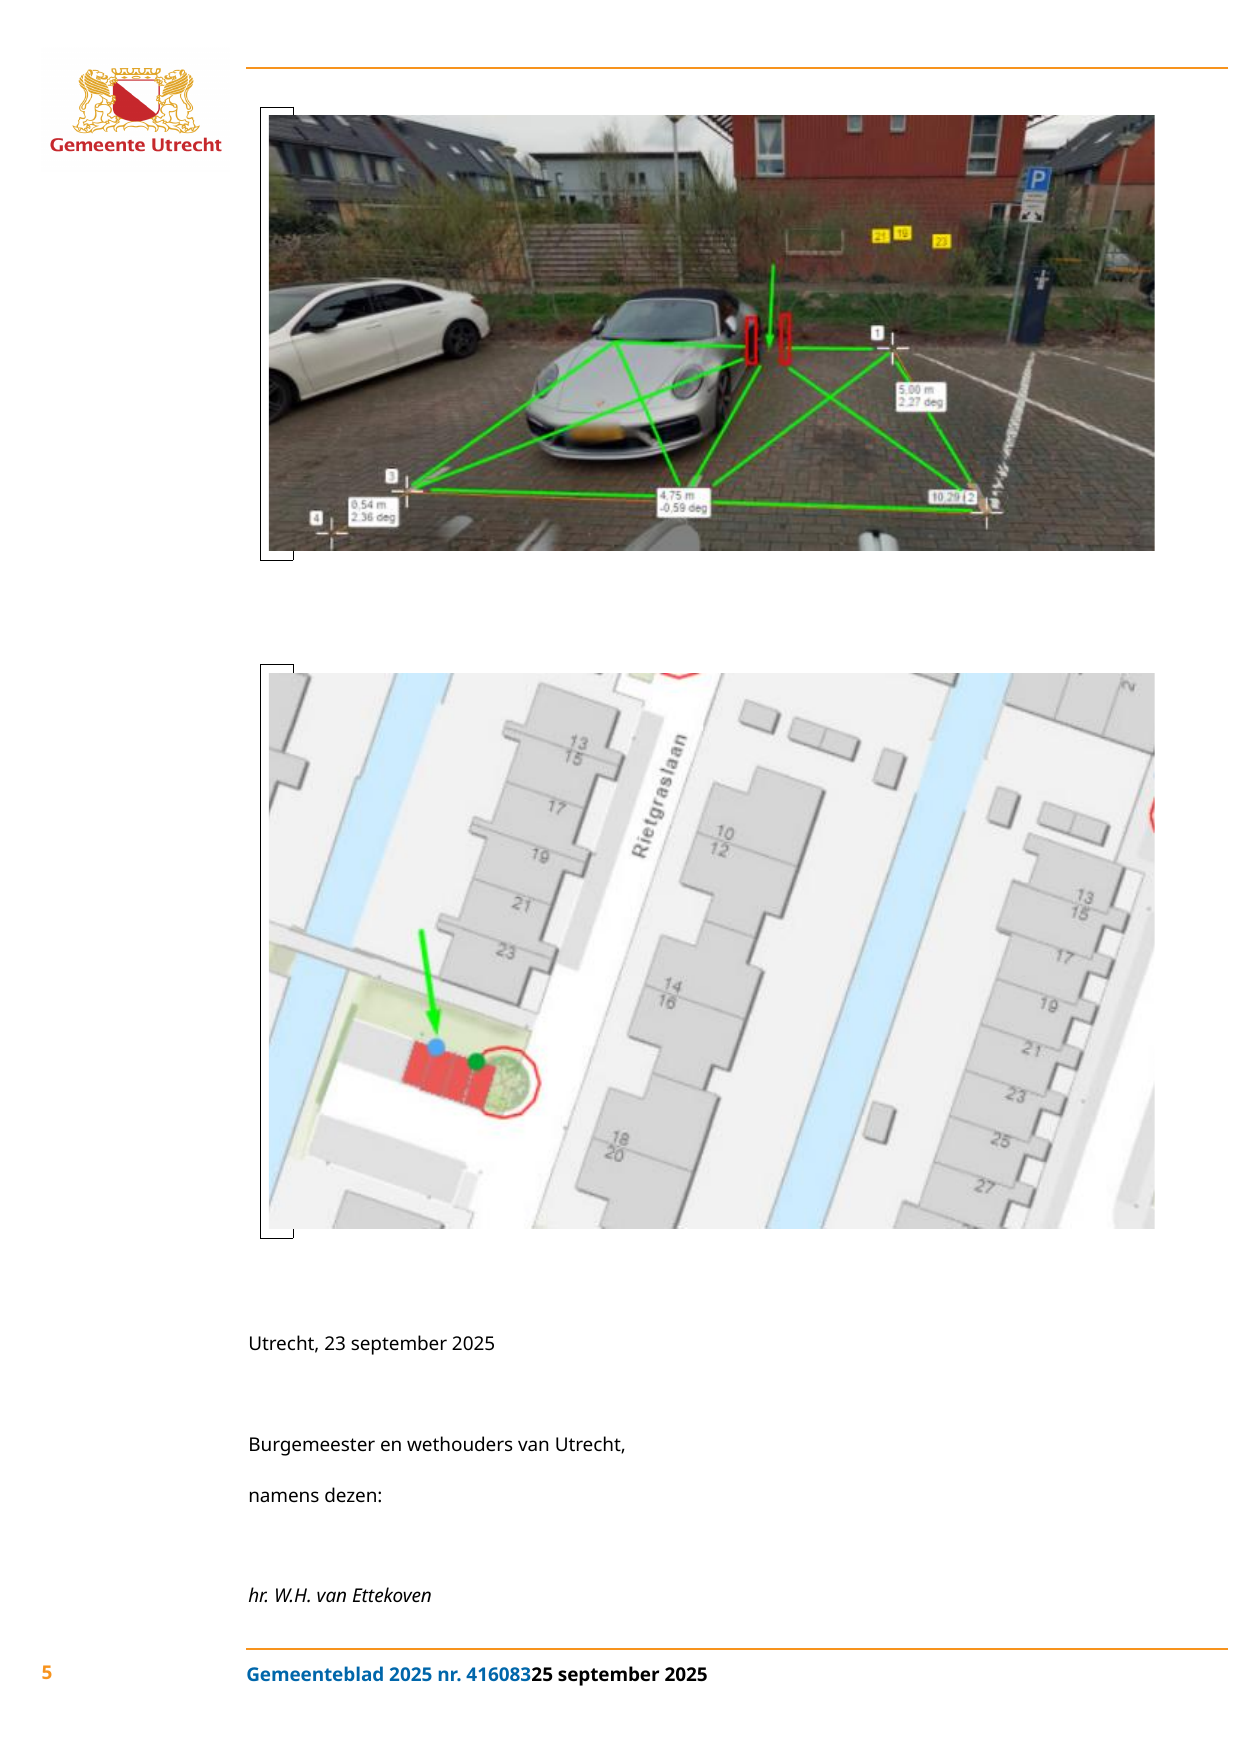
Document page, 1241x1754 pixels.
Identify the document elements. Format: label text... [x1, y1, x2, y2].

picture [268, 115, 1155, 551]
text hr. W.H. van Ettekoven [248, 1583, 1152, 1608]
picture [268, 673, 1155, 1229]
text namens dezen: [248, 1482, 1152, 1507]
text Utrecht, 23 september 2025 [248, 1331, 1152, 1356]
picture [41, 47, 231, 172]
text Burgemeester en wethouders van Utrecht, [248, 1431, 1152, 1457]
